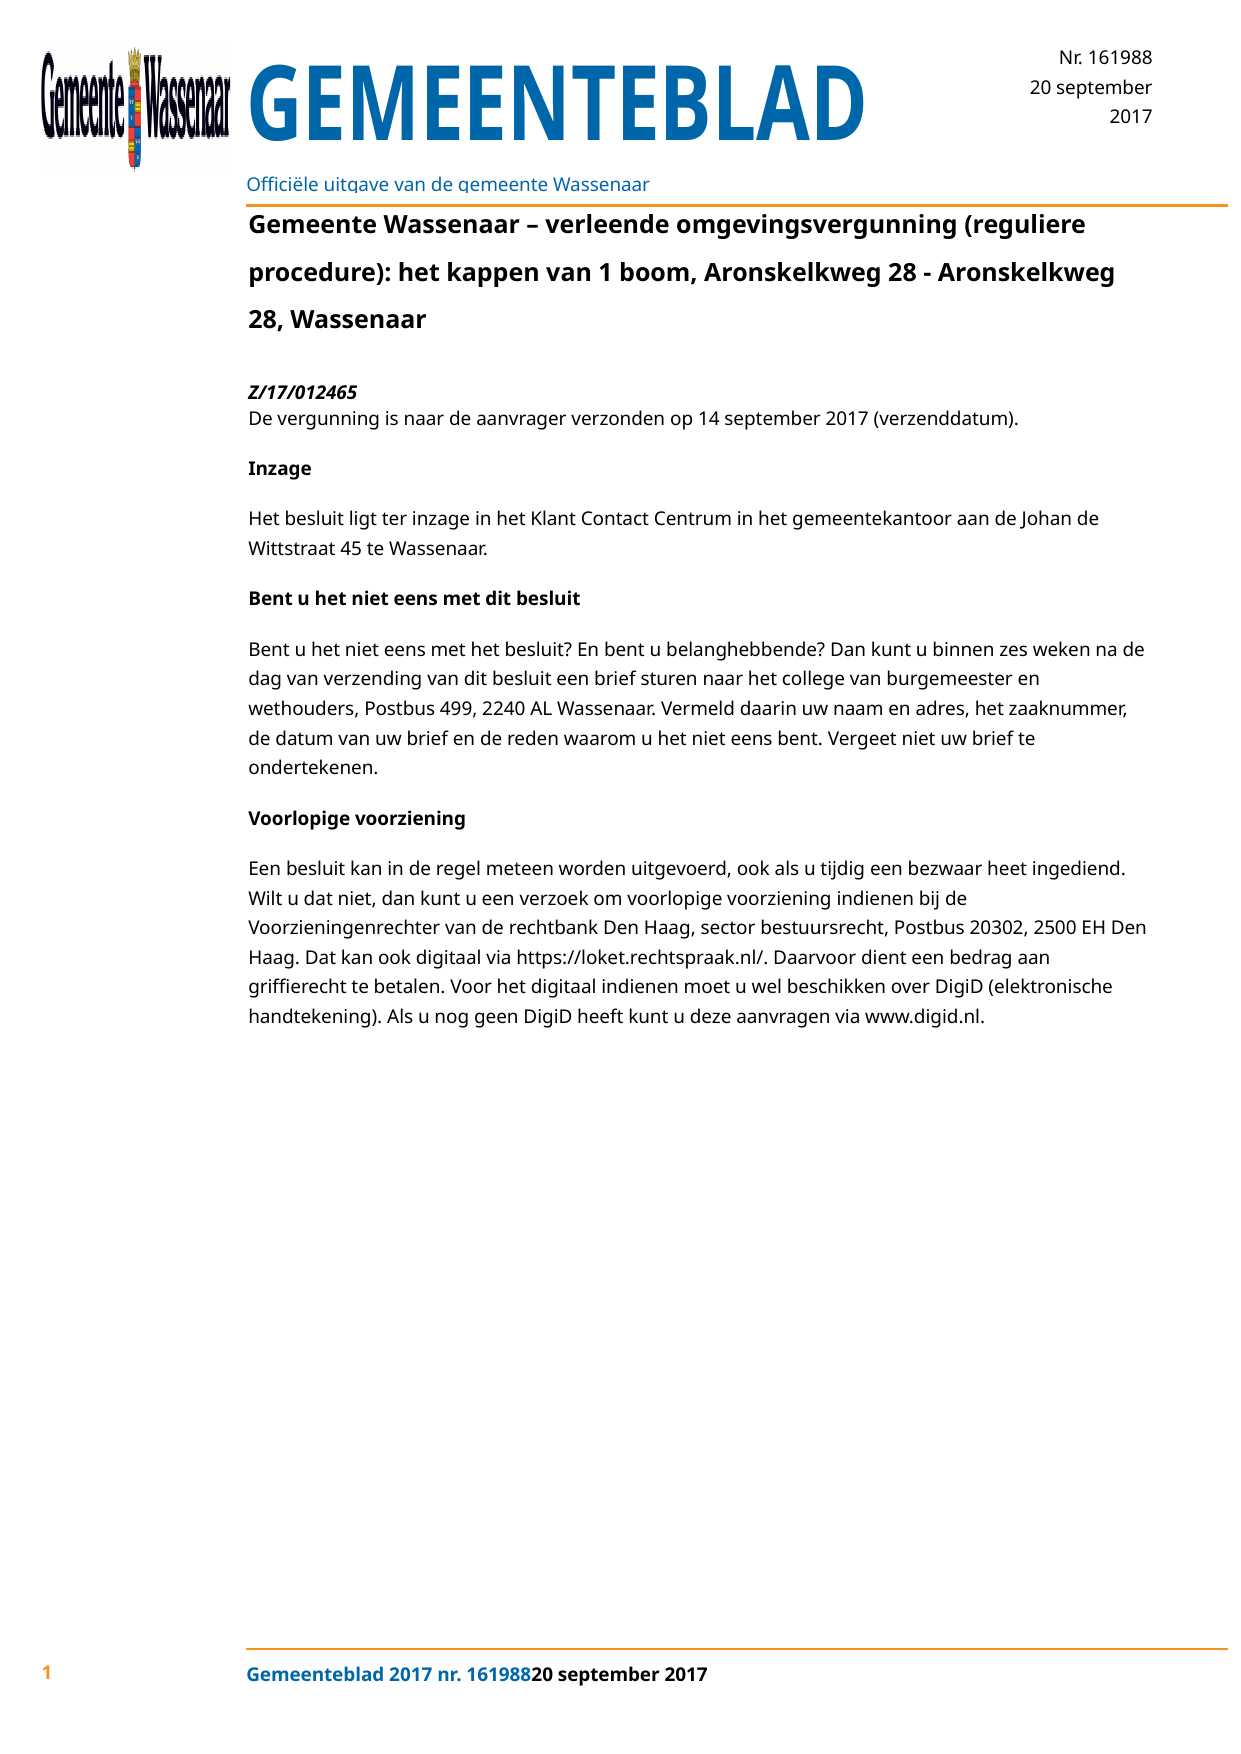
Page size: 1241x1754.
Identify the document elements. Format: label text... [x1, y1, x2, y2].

text De vergunning is naar de aanvrager verzonden op 14 september 2017 (verzenddatum). [248, 405, 1152, 431]
text Gemeente Wassenaar – verleende omgevingsvergunning (reguliere procedure): het kappen van 1 boom, Aronskelkweg 28 - Aronskelkweg 28, Wassenaar [248, 207, 1152, 336]
text Voorlopige voorziening [248, 805, 1152, 831]
picture [41, 47, 231, 172]
text Bent u het niet eens met het besluit? En bent u belanghebbende? Dan kunt u binnen zes weken na de dag van verzending van dit besluit een brief sturen naar het college van burgemeester en wethouders, Postbus 499, 2240 AL Wassenaar. Vermeld daarin uw naam en adres, het zaaknummer, de datum van uw brief en de reden waarom u het niet eens bent. Vergeet niet uw brief te ondertekenen. [248, 636, 1152, 780]
text Het besluit ligt ter inzage in het Klant Contact Centrum in het gemeentekantoor aan de Johan de Wittstraat 45 te Wassenaar. [248, 506, 1152, 561]
text Z/17/012465 [248, 379, 1152, 405]
text Een besluit kan in de regel meteen worden uitgevoerd, ook als u tijdig een bezwaar heet ingediend. Wilt u dat niet, dan kunt u een verzoek om voorlopige voorziening indienen bij de Voorzieningenrechter van de rechtbank Den Haag, sector bestuursrecht, Postbus 20302, 2500 EH Den Haag. Dat kan ook digitaal via https://loket.rechtspraak.nl/. Daarvoor dient een bedrag aan griffierecht te betalen. Voor het digitaal indienen moet u wel beschikken over DigiD (elektronische handtekening). Als u nog geen DigiD heeft kunt u deze aanvragen via www.digid.nl. [248, 855, 1152, 1029]
text Bent u het niet eens met dit besluit [248, 586, 1152, 611]
text Inzage [248, 455, 1152, 481]
